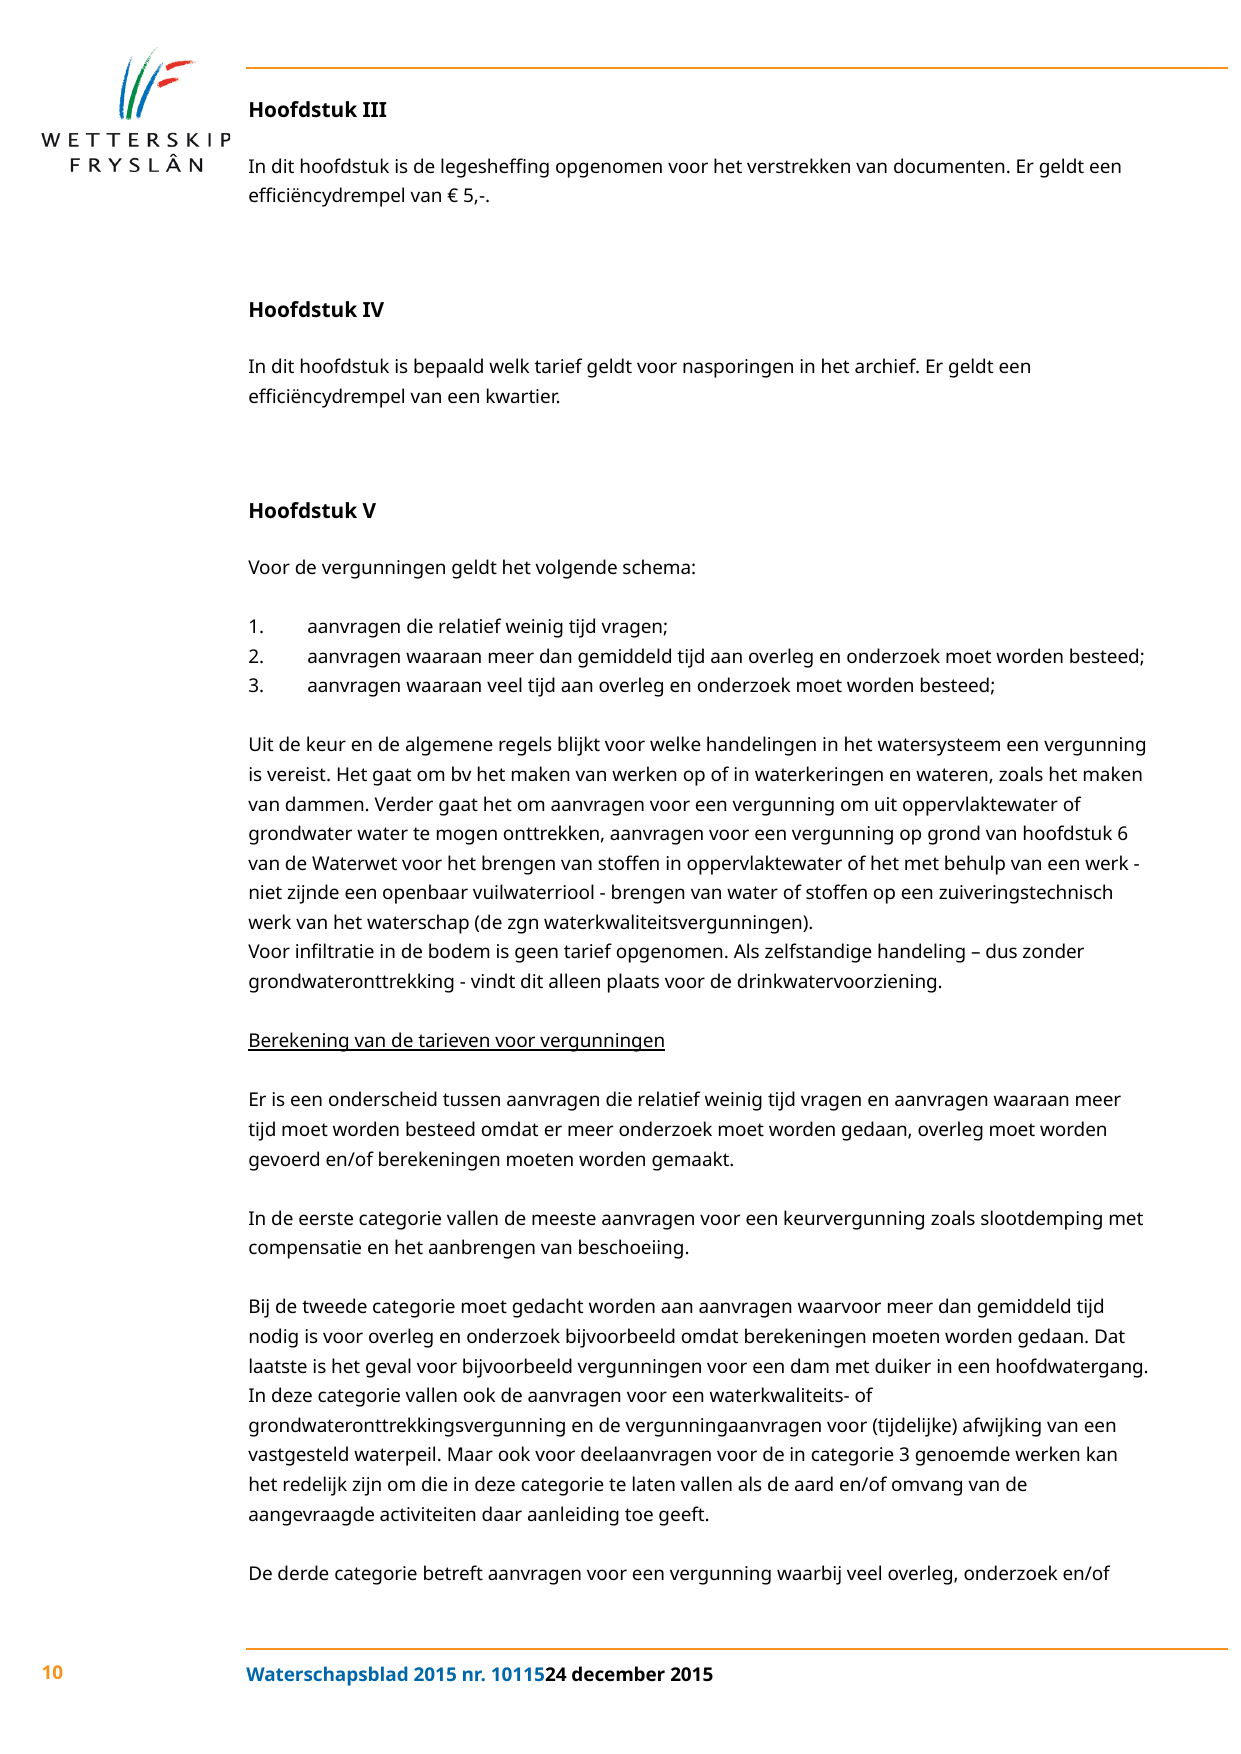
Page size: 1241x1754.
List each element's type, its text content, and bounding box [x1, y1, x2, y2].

text Hoofdstuk V [248, 496, 1152, 524]
text Uit de keur en de algemene regels blijkt voor welke handelingen in het watersysteem een vergunning is vereist. Het gaat om bv het maken van werken op of in waterkeringen en wateren, zoals het maken van dammen. Verder gaat het om aanvragen voor een vergunning om uit oppervlaktewater of grondwater water te mogen onttrekken, aanvragen voor een vergunning op grond van hoofdstuk 6 van de Waterwet voor het brengen van stoffen in oppervlaktewater of het met behulp van een werk - niet zijnde een openbaar vuilwaterriool - brengen van water of stoffen op een zuiveringstechnisch werk van het waterschap (de zgn waterkwaliteitsvergunningen). [248, 732, 1152, 935]
text Hoofdstuk III [248, 95, 1152, 123]
list aanvragen waaraan meer dan gemiddeld tijd aan overleg en onderzoek moet worden besteed; [248, 643, 1152, 668]
text Er is een onderscheid tussen aanvragen die relatief weinig tijd vragen en aanvragen waaraan meer tijd moet worden besteed omdat er meer onderzoek moet worden gedaan, overleg moet worden gevoerd en/of berekeningen moeten worden gemaakt. [248, 1087, 1152, 1171]
text In dit hoofdstuk is bepaald welk tarief geldt voor nasporingen in het archief. Er geldt een efficiëncydrempel van een kwartier. [248, 353, 1152, 409]
list aanvragen waaraan veel tijd aan overleg en onderzoek moet worden besteed; [248, 672, 1152, 698]
picture [41, 47, 231, 172]
text In de eerste categorie vallen de meeste aanvragen voor een keurvergunning zoals slootdemping met compensatie en het aanbrengen van beschoeiing. [248, 1205, 1152, 1260]
text De derde categorie betreft aanvragen voor een vergunning waarbij veel overleg, onderzoek en/of [248, 1560, 1152, 1586]
text Berekening van de tarieven voor vergunningen [248, 1027, 1152, 1053]
text Voor infiltratie in de bodem is geen tarief opgenomen. Als zelfstandige handeling – dus zonder grondwateronttrekking - vindt dit alleen plaats voor de drinkwatervoorziening. [248, 939, 1152, 994]
text Voor de vergunningen geldt het volgende schema: [248, 554, 1152, 580]
list aanvragen die relatief weinig tijd vragen; [248, 613, 1152, 639]
text Hoofdstuk IV [248, 295, 1152, 324]
text Bij de tweede categorie moet gedacht worden aan aanvragen waarvoor meer dan gemiddeld tijd nodig is voor overleg en onderzoek bijvoorbeeld omdat berekeningen moeten worden gedaan. Dat laatste is het geval voor bijvoorbeeld vergunningen voor een dam met duiker in een hoofdwatergang. In deze categorie vallen ook de aanvragen voor een waterkwaliteits- of grondwateronttrekkingsvergunning en de vergunningaanvragen voor (tijdelijke) afwijking van een vastgesteld waterpeil. Maar ook voor deelaanvragen voor de in categorie 3 genoemde werken kan het redelijk zijn om die in deze categorie te laten vallen als de aard en/of omvang van de aangevraagde activiteiten daar aanleiding toe geeft. [248, 1294, 1152, 1526]
text In dit hoofdstuk is de legesheffing opgenomen voor het verstrekken van documenten. Er geldt een efficiëncydrempel van € 5,-. [248, 153, 1152, 208]
